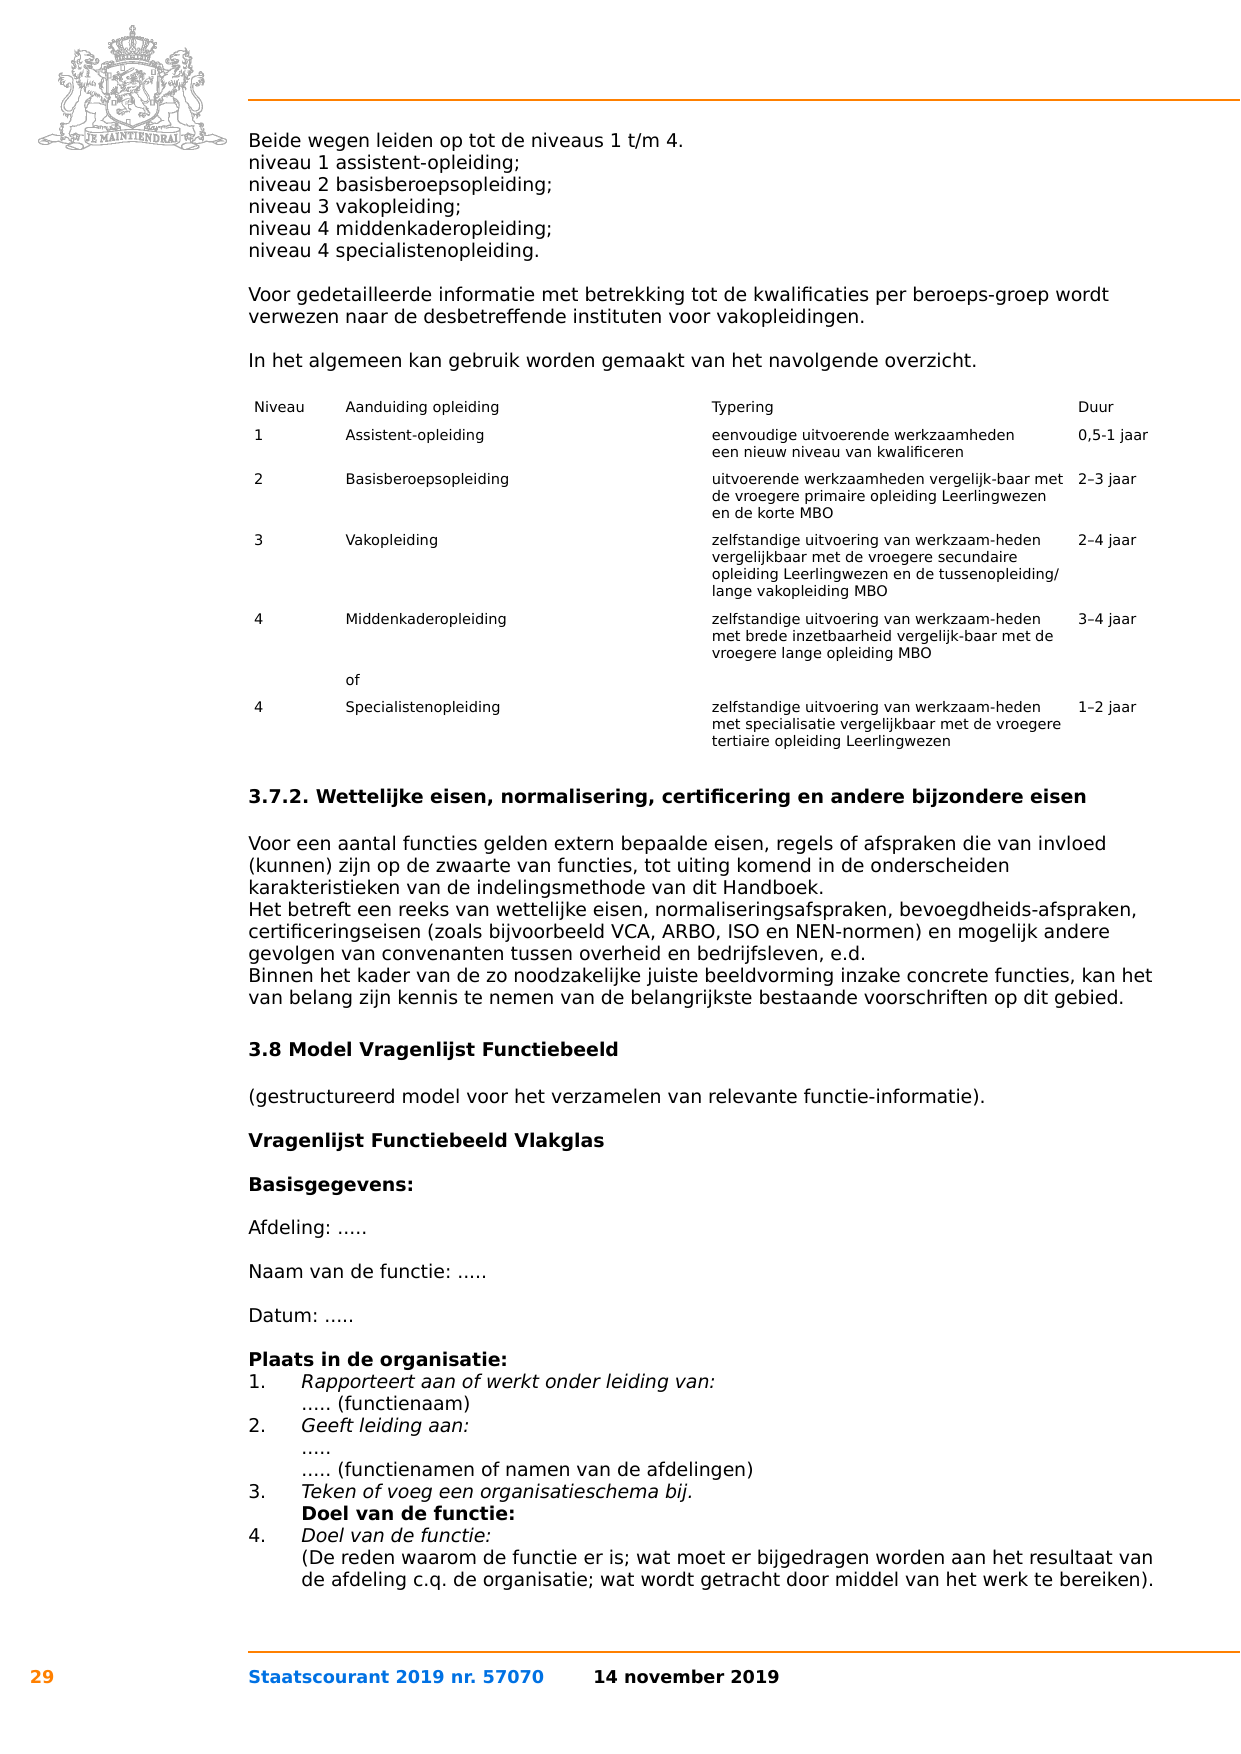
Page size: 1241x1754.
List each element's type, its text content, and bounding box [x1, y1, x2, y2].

subtitle 3.8 Model Vragenlijst Functiebeeld [248, 1039, 1163, 1061]
text (gestructureerd model voor het verzamelen van relevante functie-informatie). [248, 1086, 1163, 1108]
text Vragenlijst Functiebeeld Vlakglas [248, 1129, 1163, 1152]
table_cell eenvoudige uitvoerende werkzaamheden een nieuw niveau van kwalificeren [706, 422, 1071, 465]
text niveau 4 middenkaderopleiding; [248, 218, 1163, 240]
table_cell 2–3 jaar [1072, 466, 1163, 526]
table_cell Middenkaderopleiding [340, 606, 705, 666]
text niveau 3 vakopleiding; [248, 196, 1163, 218]
table_cell 0,5-1 jaar [1072, 422, 1163, 465]
text 1. Rapporteert aan of werkt onder leiding van: [248, 1371, 1163, 1393]
text Naam van de functie: ..... [248, 1261, 1163, 1283]
text Datum: ..... [248, 1305, 1163, 1327]
table_cell 1 [249, 422, 339, 465]
table_header Aanduiding opleiding [340, 394, 705, 421]
text In het algemeen kan gebruik worden gemaakt van het navolgende overzicht. [248, 349, 1163, 371]
text Plaats in de organisatie: [248, 1349, 1163, 1371]
text 3. Teken of voeg een organisatieschema bij. [248, 1481, 1163, 1503]
table_header Niveau [249, 394, 339, 421]
text Afdeling: ..... [248, 1217, 1163, 1239]
table_header Duur [1072, 394, 1163, 421]
table_cell 4 [249, 606, 339, 666]
table_cell 3 [249, 528, 339, 605]
table_cell zelfstandige uitvoering van werkzaam-heden vergelijkbaar met de vroegere secundaire opleiding Leerlingwezen en de tussenopleiding/ lange vakopleiding MBO [706, 528, 1071, 605]
table_cell Assistent-opleiding [340, 422, 705, 465]
text Voor gedetailleerde informatie met betrekking tot de kwalificaties per beroeps-groep wordt verwezen naar de desbetreffende instituten voor vakopleidingen. [248, 284, 1163, 328]
text niveau 2 basisberoepsopleiding; [248, 174, 1163, 196]
table_cell [706, 667, 1071, 693]
table_cell zelfstandige uitvoering van werkzaam-heden met brede inzetbaarheid vergelijk-baar met de vroegere lange opleiding MBO [706, 606, 1071, 666]
text ..... (functienamen of namen van de afdelingen) [301, 1459, 1163, 1481]
text niveau 1 assistent-opleiding; [248, 152, 1163, 174]
table_cell 1–2 jaar [1072, 695, 1163, 755]
text ..... (functienaam) [301, 1393, 1163, 1415]
text Basisgegevens: [248, 1173, 1163, 1195]
table_cell of [340, 667, 705, 693]
table_cell Vakopleiding [340, 528, 705, 605]
subtitle 3.7.2. Wettelijke eisen, normalisering, certificering en andere bijzondere eisen [248, 786, 1163, 808]
table_cell 4 [249, 695, 339, 755]
text (De reden waarom de functie er is; wat moet er bijgedragen worden aan het resultaat van de afdeling c.q. de organisatie; wat wordt getracht door middel van het werk te bereiken). [301, 1547, 1163, 1591]
table_cell 2 [249, 466, 339, 526]
table_cell 3–4 jaar [1072, 606, 1163, 666]
text ..... [301, 1437, 1163, 1459]
table_cell Basisberoepsopleiding [340, 466, 705, 526]
table_header Typering [706, 394, 1071, 421]
table_cell uitvoerende werkzaamheden vergelijk-baar met de vroegere primaire opleiding Leerlingwezen en de korte MBO [706, 466, 1071, 526]
text niveau 4 specialistenopleiding. [248, 240, 1163, 262]
table_cell zelfstandige uitvoering van werkzaam-heden met specialisatie vergelijkbaar met de vroegere tertiaire opleiding Leerlingwezen [706, 695, 1071, 755]
table_cell [249, 667, 339, 693]
picture [38, 25, 227, 150]
table_cell 2–4 jaar [1072, 528, 1163, 605]
table_cell [1072, 667, 1163, 693]
text Het betreft een reeks van wettelijke eisen, normaliseringsafspraken, bevoegdheids-afspraken, certificeringseisen (zoals bijvoorbeeld VCA, ARBO, ISO en NEN-normen) en mogelijk andere gevolgen van convenanten tussen overheid en bedrijfsleven, e.d. [248, 899, 1163, 965]
text Doel van de functie: [301, 1503, 1163, 1525]
text Binnen het kader van de zo noodzakelijke juiste beeldvorming inzake concrete functies, kan het van belang zijn kennis te nemen van de belangrijkste bestaande voorschriften op dit gebied. [248, 965, 1163, 1009]
text 4. Doel van de functie: [248, 1525, 1163, 1547]
table_cell Specialistenopleiding [340, 695, 705, 755]
text Voor een aantal functies gelden extern bepaalde eisen, regels of afspraken die van invloed (kunnen) zijn op de zwaarte van functies, tot uiting komend in de onderscheiden karakteristieken van de indelingsmethode van dit Handboek. [248, 833, 1163, 899]
text Beide wegen leiden op tot de niveaus 1 t/m 4. [248, 130, 1163, 152]
text 2. Geeft leiding aan: [248, 1415, 1163, 1437]
